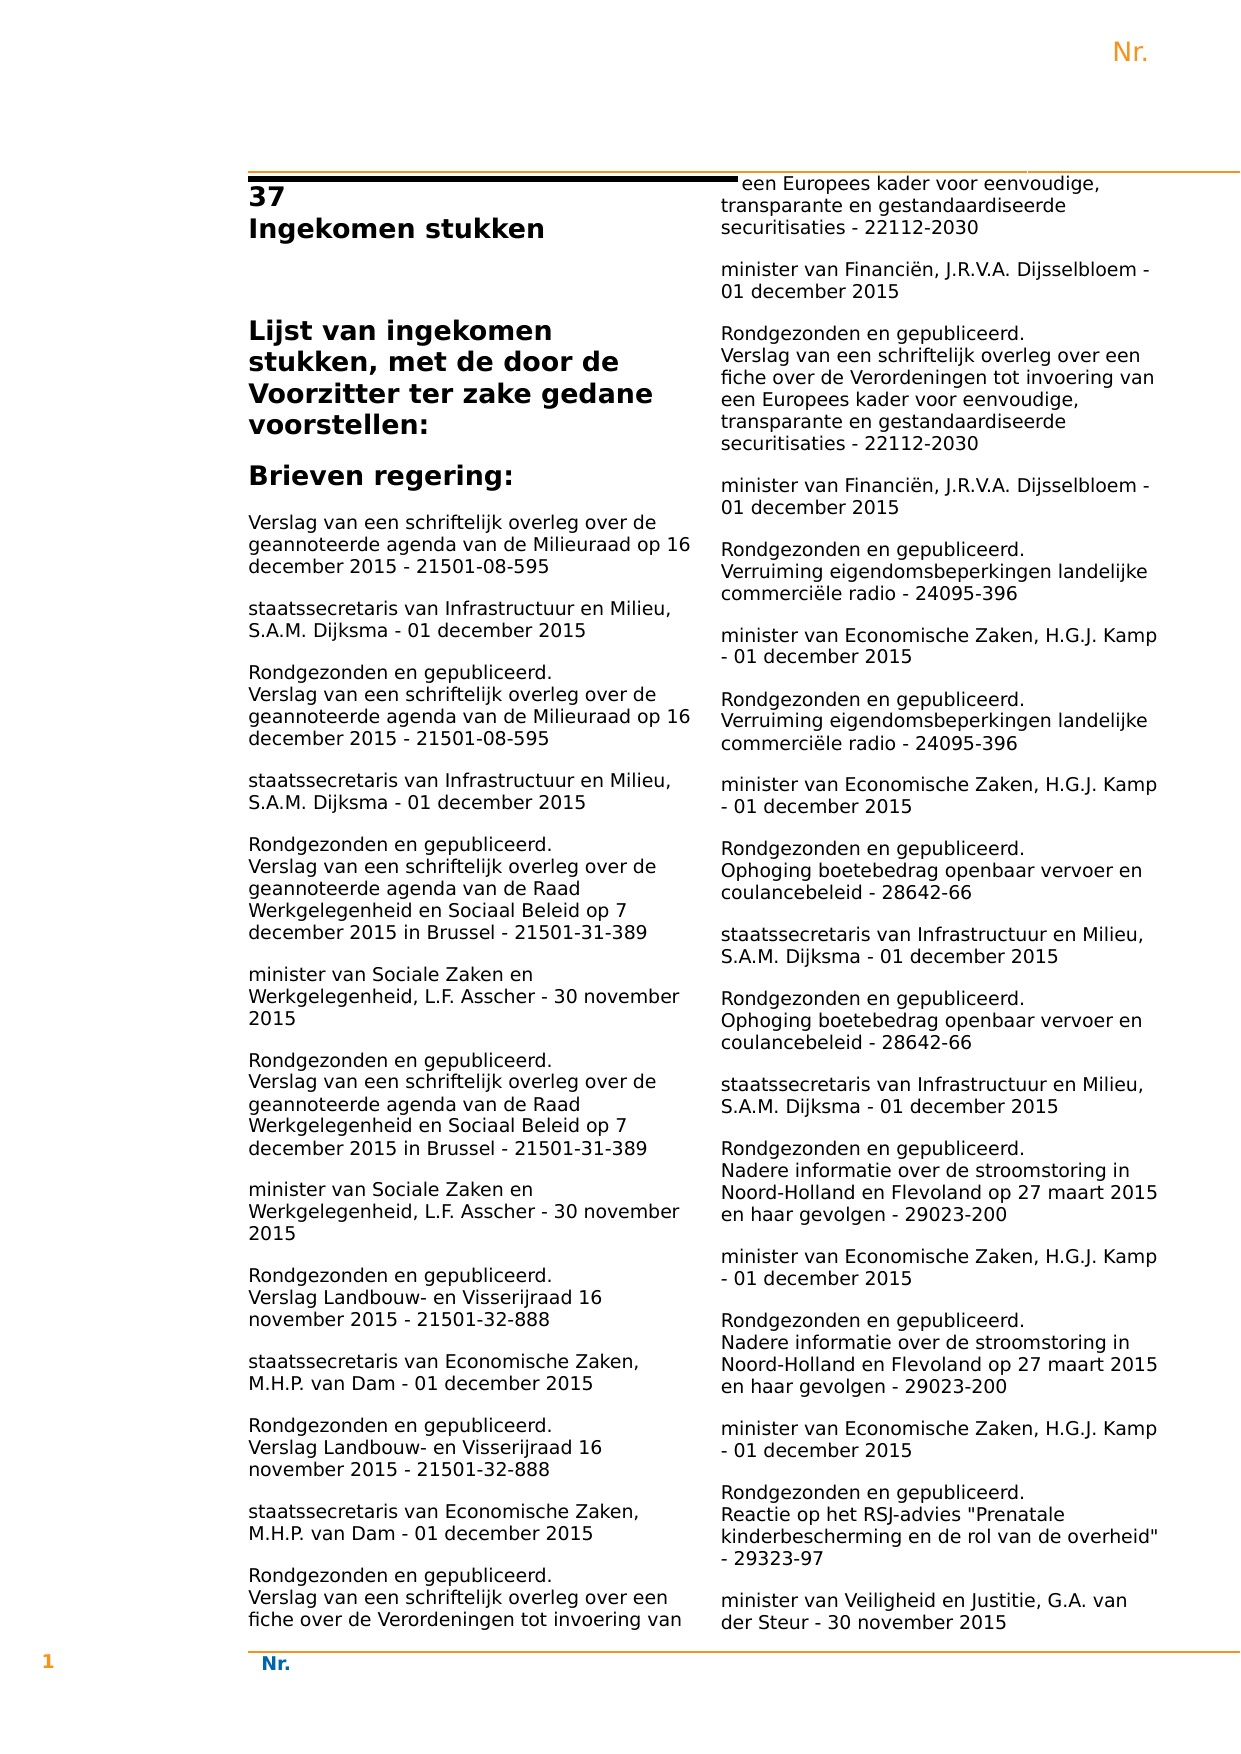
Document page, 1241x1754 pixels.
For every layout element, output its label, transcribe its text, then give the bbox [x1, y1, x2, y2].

text minister van Economische Zaken, H.G.J. Kamp - 01 december 2015 [721, 1418, 1163, 1462]
text Rondgezonden en gepubliceerd. [721, 1482, 1163, 1504]
text Verslag Landbouw- en Visserijraad 16 november 2015 - 21501-32-888 [248, 1437, 691, 1481]
text Ophoging boetebedrag openbaar vervoer en coulancebeleid - 28642-66 [721, 860, 1163, 904]
text staatssecretaris van Infrastructuur en Milieu, S.A.M. Dijksma - 01 december 2015 [248, 770, 691, 814]
text Rondgezonden en gepubliceerd. [721, 538, 1163, 561]
text Verruiming eigendomsbeperkingen landelijke commerciële radio - 24095-396 [721, 710, 1163, 754]
text minister van Financiën, J.R.V.A. Dijsselbloem - 01 december 2015 [721, 474, 1163, 518]
text staatssecretaris van Economische Zaken, M.H.P. van Dam - 01 december 2015 [248, 1501, 691, 1545]
text minister van Sociale Zaken en Werkgelegenheid, L.F. Asscher - 30 november 2015 [248, 963, 691, 1029]
text Verslag van een schriftelijk overleg over de geannoteerde agenda van de Milieuraad op 16 december 2015 - 21501-08-595 [248, 512, 691, 578]
text staatssecretaris van Infrastructuur en Milieu, S.A.M. Dijksma - 01 december 2015 [721, 1074, 1163, 1118]
text Rondgezonden en gepubliceerd. [248, 662, 691, 684]
text Rondgezonden en gepubliceerd. [721, 323, 1163, 345]
text Rondgezonden en gepubliceerd. [248, 1415, 691, 1437]
text Rondgezonden en gepubliceerd. [721, 1310, 1163, 1332]
text Rondgezonden en gepubliceerd. [248, 1049, 691, 1071]
text Nadere informatie over de stroomstoring in Noord-Holland en Flevoland op 27 maart 2015 en haar gevolgen - 29023-200 [721, 1332, 1163, 1398]
text Verslag van een schriftelijk overleg over de geannoteerde agenda van de Raad Werkgelegenheid en Sociaal Beleid op 7 december 2015 in Brussel - 21501-31-389 [248, 856, 691, 943]
text Verruiming eigendomsbeperkingen landelijke commerciële radio - 24095-396 [721, 561, 1163, 604]
text staatssecretaris van Infrastructuur en Milieu, S.A.M. Dijksma - 01 december 2015 [721, 924, 1163, 968]
text Reactie op het RSJ-advies "Prenatale kinderbescherming en de rol van de overheid" - 29323-97 [721, 1504, 1163, 1570]
text Rondgezonden en gepubliceerd. [721, 838, 1163, 860]
text Verslag van een schriftelijk overleg over de geannoteerde agenda van de Milieuraad op 16 december 2015 - 21501-08-595 [248, 684, 691, 750]
text Rondgezonden en gepubliceerd. [248, 834, 691, 856]
text minister van Economische Zaken, H.G.J. Kamp - 01 december 2015 [721, 624, 1163, 668]
text staatssecretaris van Infrastructuur en Milieu, S.A.M. Dijksma - 01 december 2015 [248, 598, 691, 642]
text Rondgezonden en gepubliceerd. [721, 988, 1163, 1010]
text minister van Financiën, J.R.V.A. Dijsselbloem - 01 december 2015 [721, 259, 1163, 303]
text Rondgezonden en gepubliceerd. [721, 1138, 1163, 1160]
text Verslag van een schriftelijk overleg over een fiche over de Verordeningen tot invoering van [248, 1587, 691, 1631]
text Nadere informatie over de stroomstoring in Noord-Holland en Flevoland op 27 maart 2015 en haar gevolgen - 29023-200 [721, 1160, 1163, 1226]
text Rondgezonden en gepubliceerd. [248, 1265, 691, 1287]
text Verslag van een schriftelijk overleg over een fiche over de Verordeningen tot invoering van een Europees kader voor eenvoudige, transparante en gestandaardiseerde securitisaties - 22112-2030 [721, 345, 1163, 454]
title Lijst van ingekomen stukken, met de door de Voorzitter ter zake gedane voorstellen: [248, 316, 691, 441]
title 37 Ingekomen stukken [248, 182, 691, 244]
text minister van Sociale Zaken en Werkgelegenheid, L.F. Asscher - 30 november 2015 [248, 1179, 691, 1245]
text minister van Veiligheid en Justitie, G.A. van der Steur - 30 november 2015 [721, 1590, 1163, 1634]
text minister van Economische Zaken, H.G.J. Kamp - 01 december 2015 [721, 1246, 1163, 1290]
text een Europees kader voor eenvoudige, transparante en gestandaardiseerde securitisaties - 22112-2030 [721, 173, 1163, 239]
title Brieven regering: [248, 461, 691, 492]
text staatssecretaris van Economische Zaken, M.H.P. van Dam - 01 december 2015 [248, 1351, 691, 1395]
text Verslag Landbouw- en Visserijraad 16 november 2015 - 21501-32-888 [248, 1287, 691, 1331]
text Rondgezonden en gepubliceerd. [248, 1565, 691, 1587]
text Ophoging boetebedrag openbaar vervoer en coulancebeleid - 28642-66 [721, 1010, 1163, 1054]
text Verslag van een schriftelijk overleg over de geannoteerde agenda van de Raad Werkgelegenheid en Sociaal Beleid op 7 december 2015 in Brussel - 21501-31-389 [248, 1071, 691, 1159]
text minister van Economische Zaken, H.G.J. Kamp - 01 december 2015 [721, 774, 1163, 818]
text Rondgezonden en gepubliceerd. [721, 688, 1163, 710]
